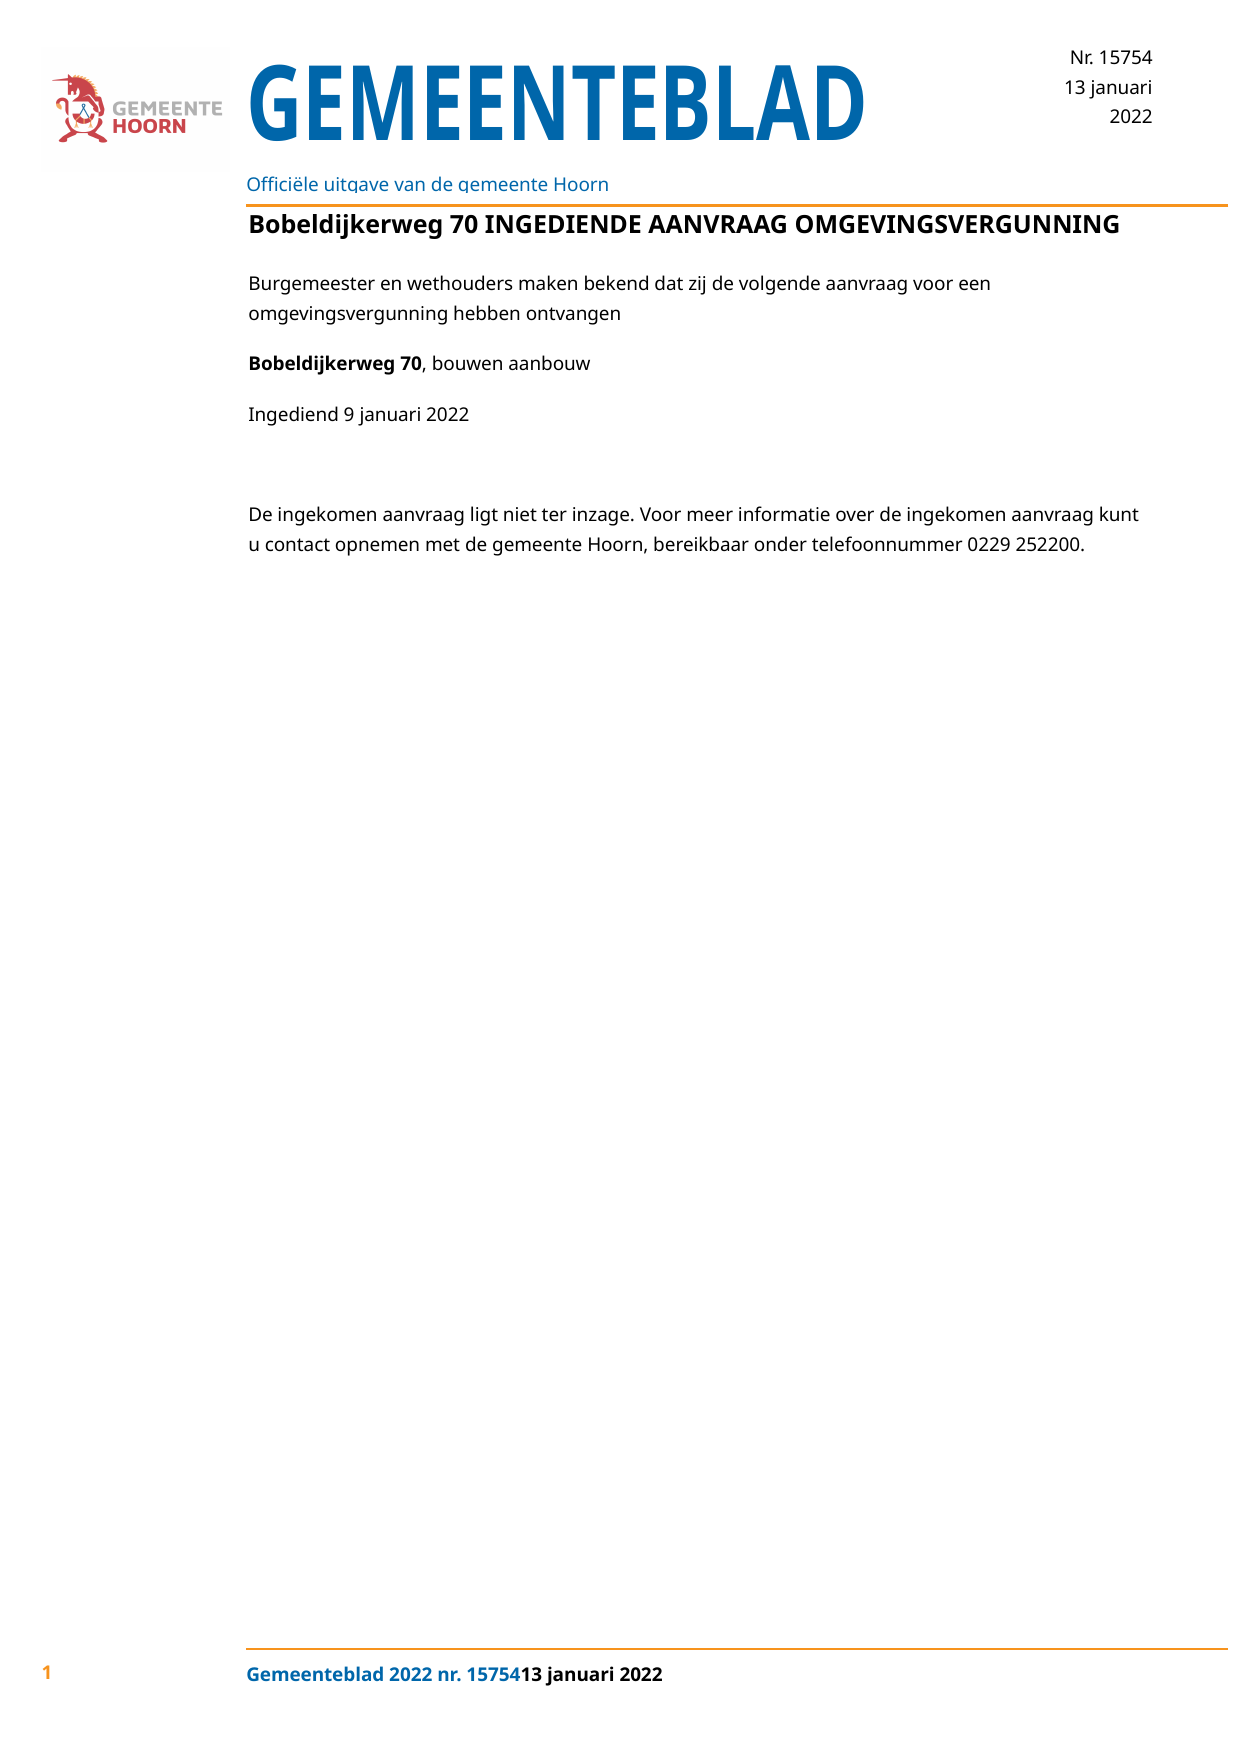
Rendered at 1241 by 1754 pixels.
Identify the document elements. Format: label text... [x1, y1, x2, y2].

text Burgemeester en wethouders maken bekend dat zij de volgende aanvraag voor een omgevingsvergunning hebben ontvangen [248, 270, 1152, 326]
text Bobeldijkerweg 70 INGEDIENDE AANVRAAG OMGEVINGSVERGUNNING [248, 207, 1152, 241]
picture [41, 47, 231, 172]
text Ingediend 9 januari 2022 [248, 401, 1152, 426]
text Bobeldijkerweg 70, bouwen aanbouw [248, 350, 1152, 376]
text De ingekomen aanvraag ligt niet ter inzage. Voor meer informatie over de ingekomen aanvraag kunt u contact opnemen met de gemeente Hoorn, bereikbaar onder telefoonnummer 0229 252200. [248, 502, 1152, 557]
